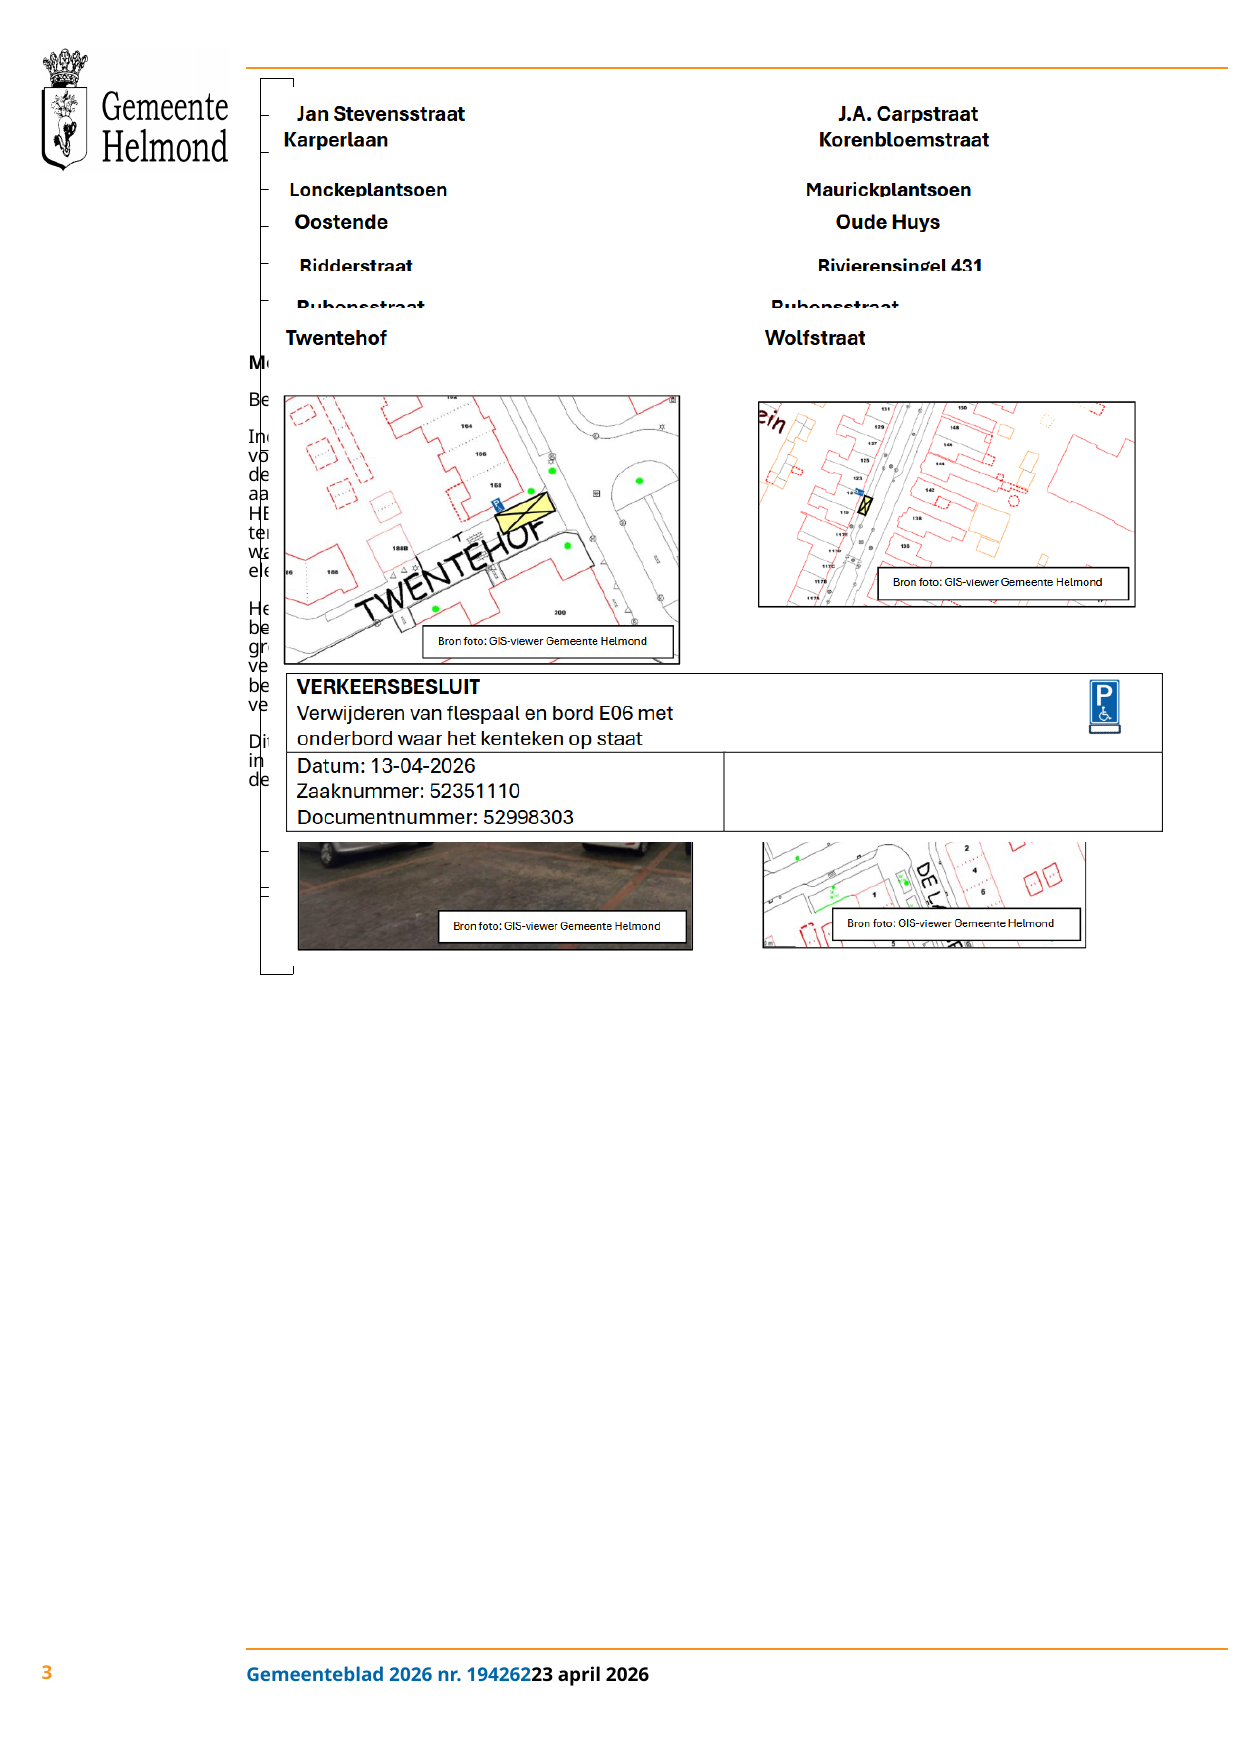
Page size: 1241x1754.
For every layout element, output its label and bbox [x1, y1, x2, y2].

picture [41, 47, 231, 172]
picture [268, 87, 1173, 966]
